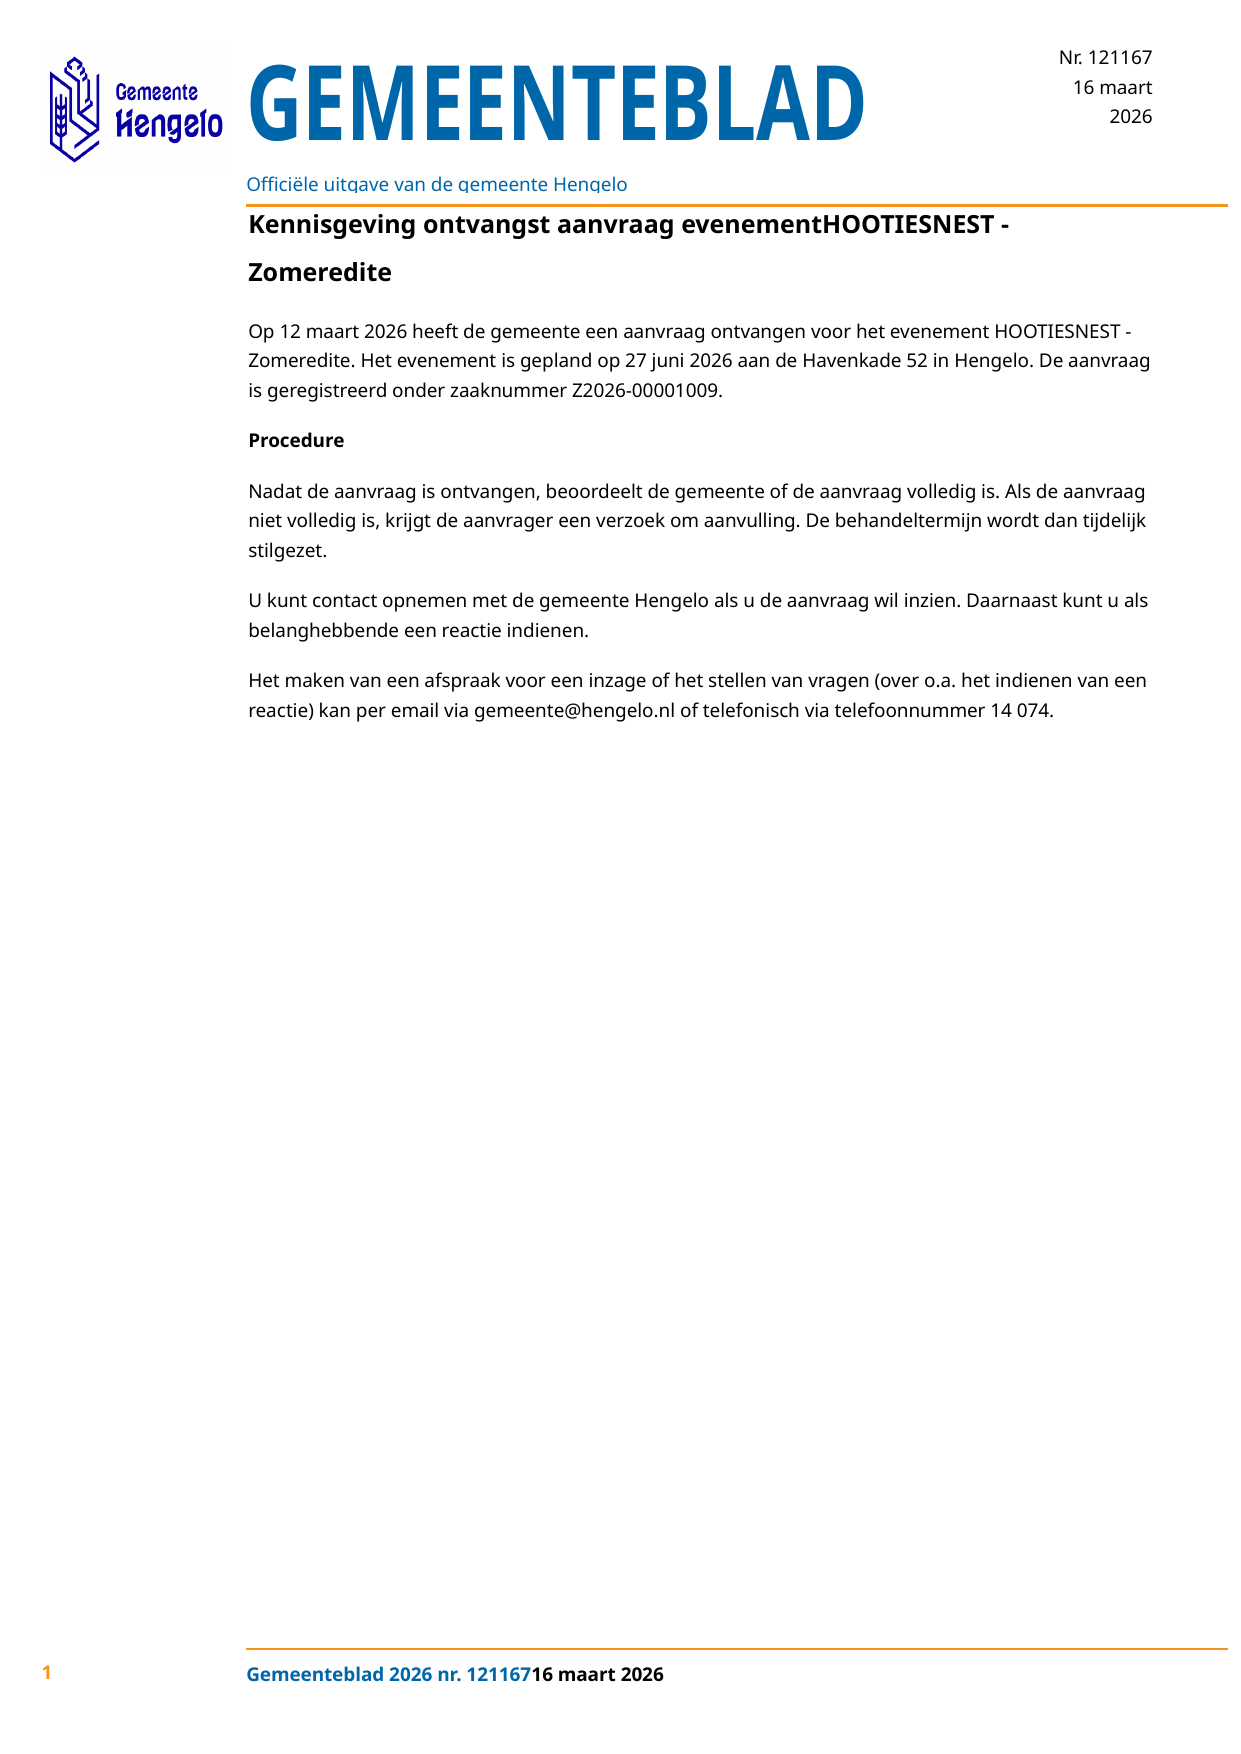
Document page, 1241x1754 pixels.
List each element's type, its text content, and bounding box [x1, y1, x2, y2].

text Procedure [248, 427, 1152, 453]
text Nadat de aanvraag is ontvangen, beoordeelt de gemeente of de aanvraag volledig is. Als de aanvraag niet volledig is, krijgt de aanvrager een verzoek om aanvulling. De behandeltermijn wordt dan tijdelijk stilgezet. [248, 478, 1152, 563]
text Op 12 maart 2026 heeft de gemeente een aanvraag ontvangen voor het evenement HOOTIESNEST - Zomeredite. Het evenement is gepland op 27 juni 2026 aan de Havenkade 52 in Hengelo. De aanvraag is geregistreerd onder zaaknummer Z2026-00001009. [248, 318, 1152, 403]
text Het maken van een afspraak voor een inzage of het stellen van vragen (over o.a. het indienen van een reactie) kan per email via gemeente@hengelo.nl of telefonisch via telefoonnummer 14 074. [248, 667, 1152, 723]
picture [41, 47, 231, 172]
text Kennisgeving ontvangst aanvraag evenementHOOTIESNEST - Zomeredite [248, 207, 1152, 288]
text U kunt contact opnemen met de gemeente Hengelo als u de aanvraag wil inzien. Daarnaast kunt u als belanghebbende een reactie indienen. [248, 587, 1152, 643]
